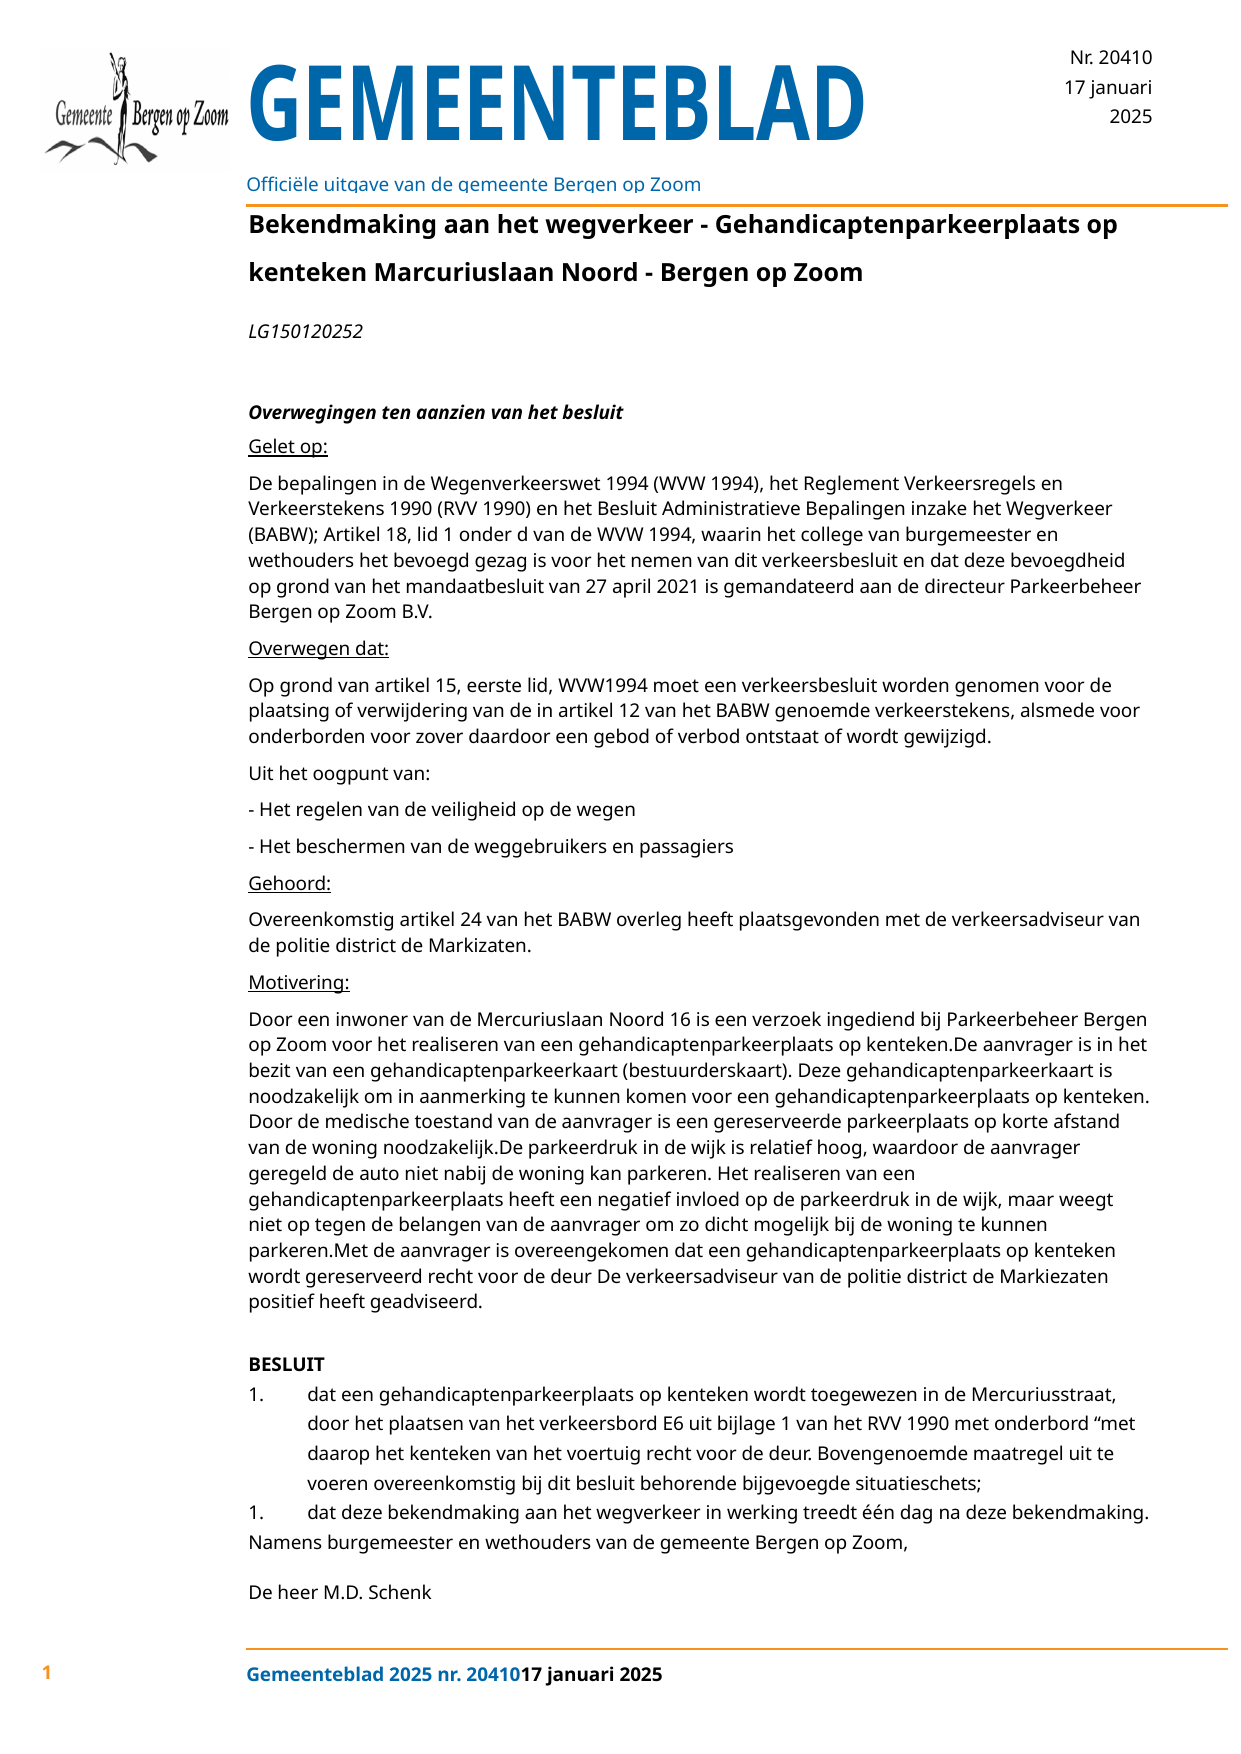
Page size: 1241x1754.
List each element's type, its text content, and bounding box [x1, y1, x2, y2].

text Motivering: [248, 969, 1152, 995]
text Overwegen dat: [248, 635, 1152, 661]
list dat deze bekendmaking aan het wegverkeer in werking treedt één dag na deze bekendmaking. [248, 1499, 1152, 1525]
text BESLUIT [248, 1351, 1152, 1377]
text Overeenkomstig artikel 24 van het BABW overleg heeft plaatsgevonden met de verkeersadviseur van de politie district de Markizaten. [248, 907, 1152, 958]
picture [41, 47, 231, 172]
text Gehoord: [248, 870, 1152, 896]
text - Het beschermen van de weggebruikers en passagiers [248, 833, 1152, 859]
text De heer M.D. Schenk [248, 1579, 1152, 1605]
text Bekendmaking aan het wegverkeer - Gehandicaptenparkeerplaats op kenteken Marcuriuslaan Noord - Bergen op Zoom [248, 207, 1152, 288]
text LG150120252 [248, 318, 1152, 344]
text Op grond van artikel 15, eerste lid, WVW1994 moet een verkeersbesluit worden genomen voor de plaatsing of verwijdering van de in artikel 12 van het BABW genoemde verkeerstekens, alsmede voor onderborden voor zover daardoor een gebod of verbod ontstaat of wordt gewijzigd. [248, 672, 1152, 749]
text Door een inwoner van de Mercuriuslaan Noord 16 is een verzoek ingediend bij Parkeerbeheer Bergen op Zoom voor het realiseren van een gehandicaptenparkeerplaats op kenteken.De aanvrager is in het bezit van een gehandicaptenparkeerkaart (bestuurderskaart). Deze gehandicaptenparkeerkaart is noodzakelijk om in aanmerking te kunnen komen voor een gehandicaptenparkeerplaats op kenteken. Door de medische toestand van de aanvrager is een gereserveerde parkeerplaats op korte afstand van de woning noodzakelijk.De parkeerdruk in de wijk is relatief hoog, waardoor de aanvrager geregeld de auto niet nabij de woning kan parkeren. Het realiseren van een gehandicaptenparkeerplaats heeft een negatief invloed op de parkeerdruk in de wijk, maar weegt niet op tegen de belangen van de aanvrager om zo dicht mogelijk bij de woning te kunnen parkeren.Met de aanvrager is overeengekomen dat een gehandicaptenparkeerplaats op kenteken wordt gereserveerd recht voor de deur De verkeersadviseur van de politie district de Markiezaten positief heeft geadviseerd. [248, 1006, 1152, 1314]
text De bepalingen in de Wegenverkeerswet 1994 (WVW 1994), het Reglement Verkeersregels en Verkeerstekens 1990 (RVV 1990) en het Besluit Administratieve Bepalingen inzake het Wegverkeer (BABW); Artikel 18, lid 1 onder d van de WVW 1994, waarin het college van burgemeester en wethouders het bevoegd gezag is voor het nemen van dit verkeersbesluit en dat deze bevoegdheid op grond van het mandaatbesluit van 27 april 2021 is gemandateerd aan de directeur Parkeerbeheer Bergen op Zoom B.V. [248, 470, 1152, 624]
text Namens burgemeester en wethouders van de gemeente Bergen op Zoom, [248, 1529, 1152, 1555]
text Overwegingen ten aanzien van het besluit [248, 399, 1152, 425]
text - Het regelen van de veiligheid op de wegen [248, 797, 1152, 822]
list dat een gehandicaptenparkeerplaats op kenteken wordt toegewezen in de Mercuriusstraat, door het plaatsen van het verkeersbord E6 uit bijlage 1 van het RVV 1990 met onderbord “met daarop het kenteken van het voertuig recht voor de deur. Bovengenoemde maatregel uit te voeren overeenkomstig bij dit besluit behorende bijgevoegde situatieschets; [248, 1381, 1152, 1496]
text Uit het oogpunt van: [248, 760, 1152, 786]
text Gelet op: [248, 433, 1152, 459]
